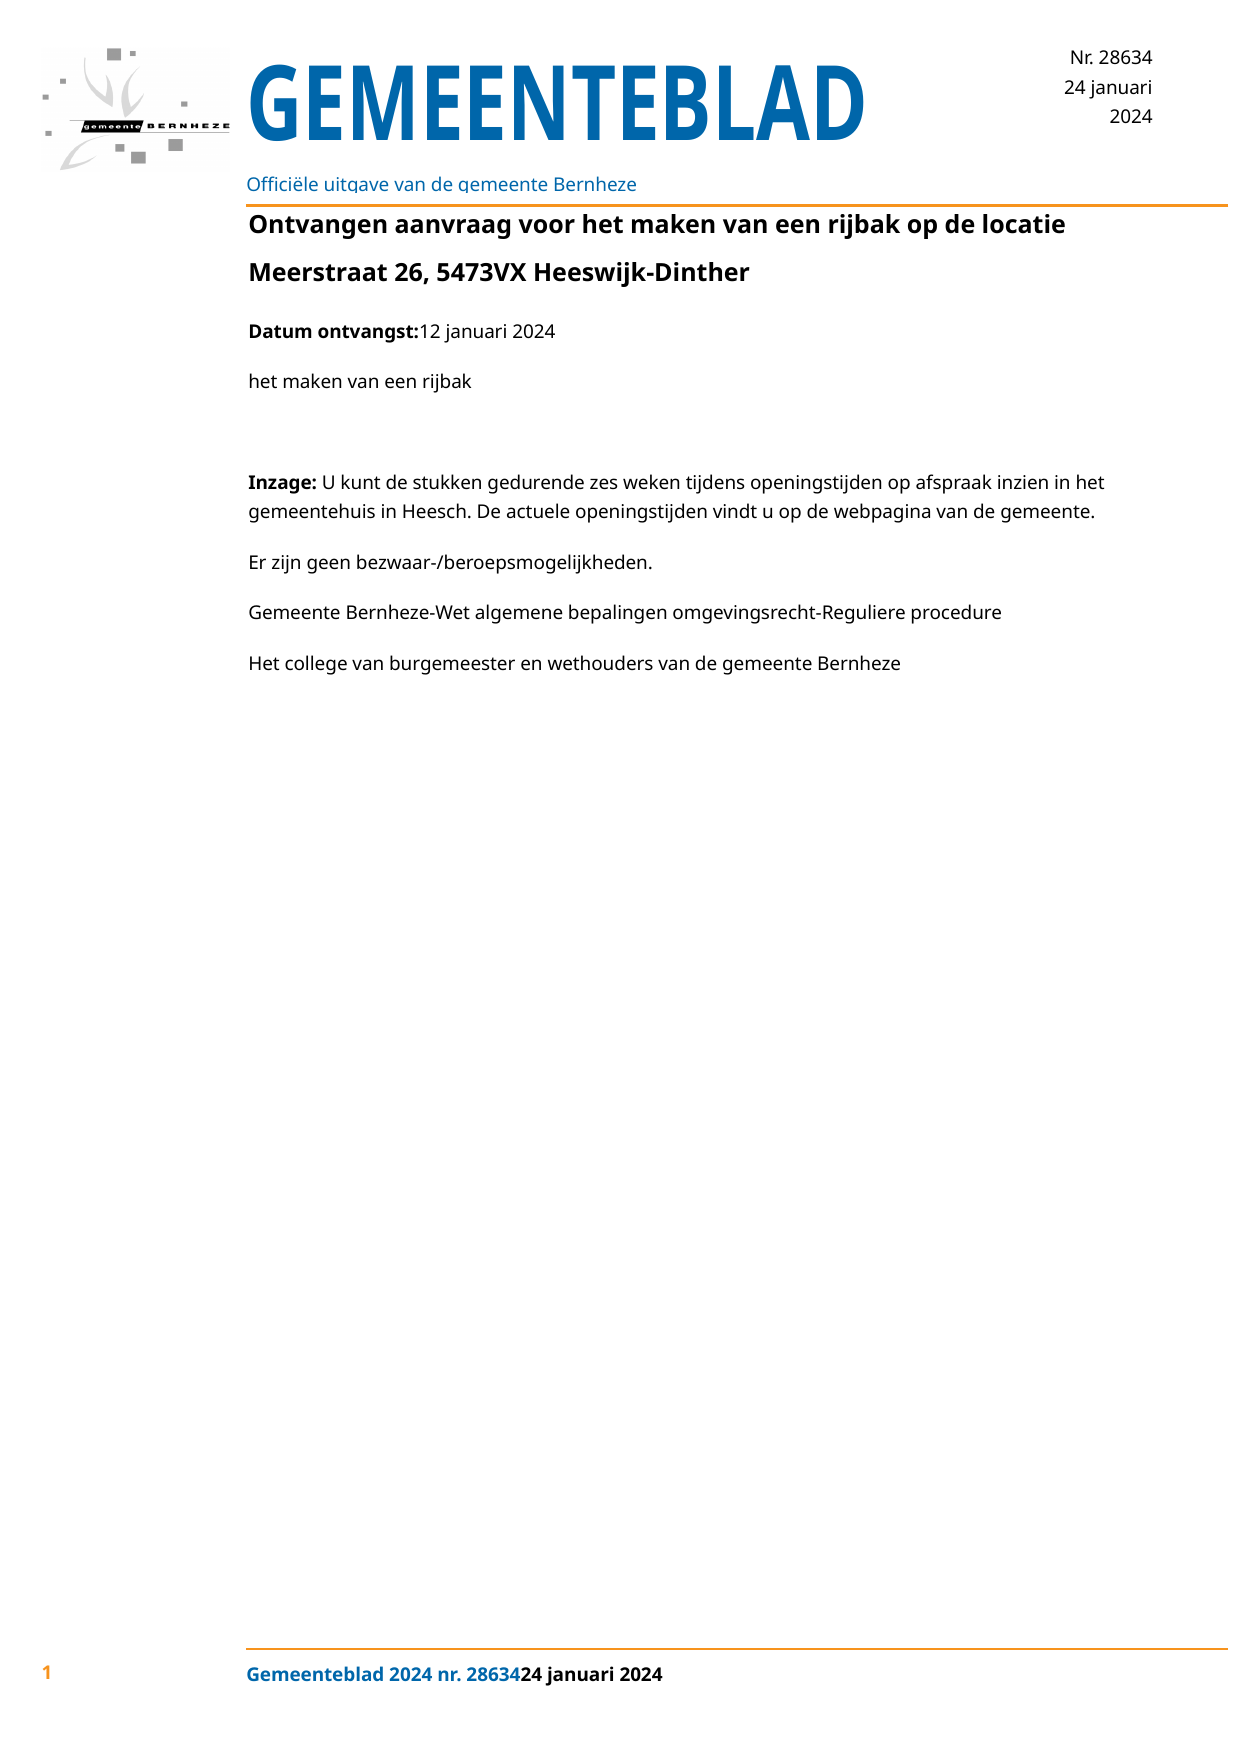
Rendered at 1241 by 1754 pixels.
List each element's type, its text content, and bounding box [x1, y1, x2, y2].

text Er zijn geen bezwaar-/beroepsmogelijkheden. [248, 549, 1152, 575]
picture [41, 47, 231, 172]
text Inzage: U kunt de stukken gedurende zes weken tijdens openingstijden op afspraak inzien in het gemeentehuis in Heesch. De actuele openingstijden vindt u op de webpagina van de gemeente. [248, 469, 1152, 524]
text Ontvangen aanvraag voor het maken van een rijbak op de locatie Meerstraat 26, 5473VX Heeswijk-Dinther [248, 207, 1152, 288]
text Het college van burgemeester en wethouders van de gemeente Bernheze [248, 650, 1152, 676]
text Datum ontvangst:12 januari 2024 [248, 318, 1152, 344]
text Gemeente Bernheze-Wet algemene bepalingen omgevingsrecht-Reguliere procedure [248, 599, 1152, 625]
text het maken van een rijbak [248, 368, 1152, 394]
